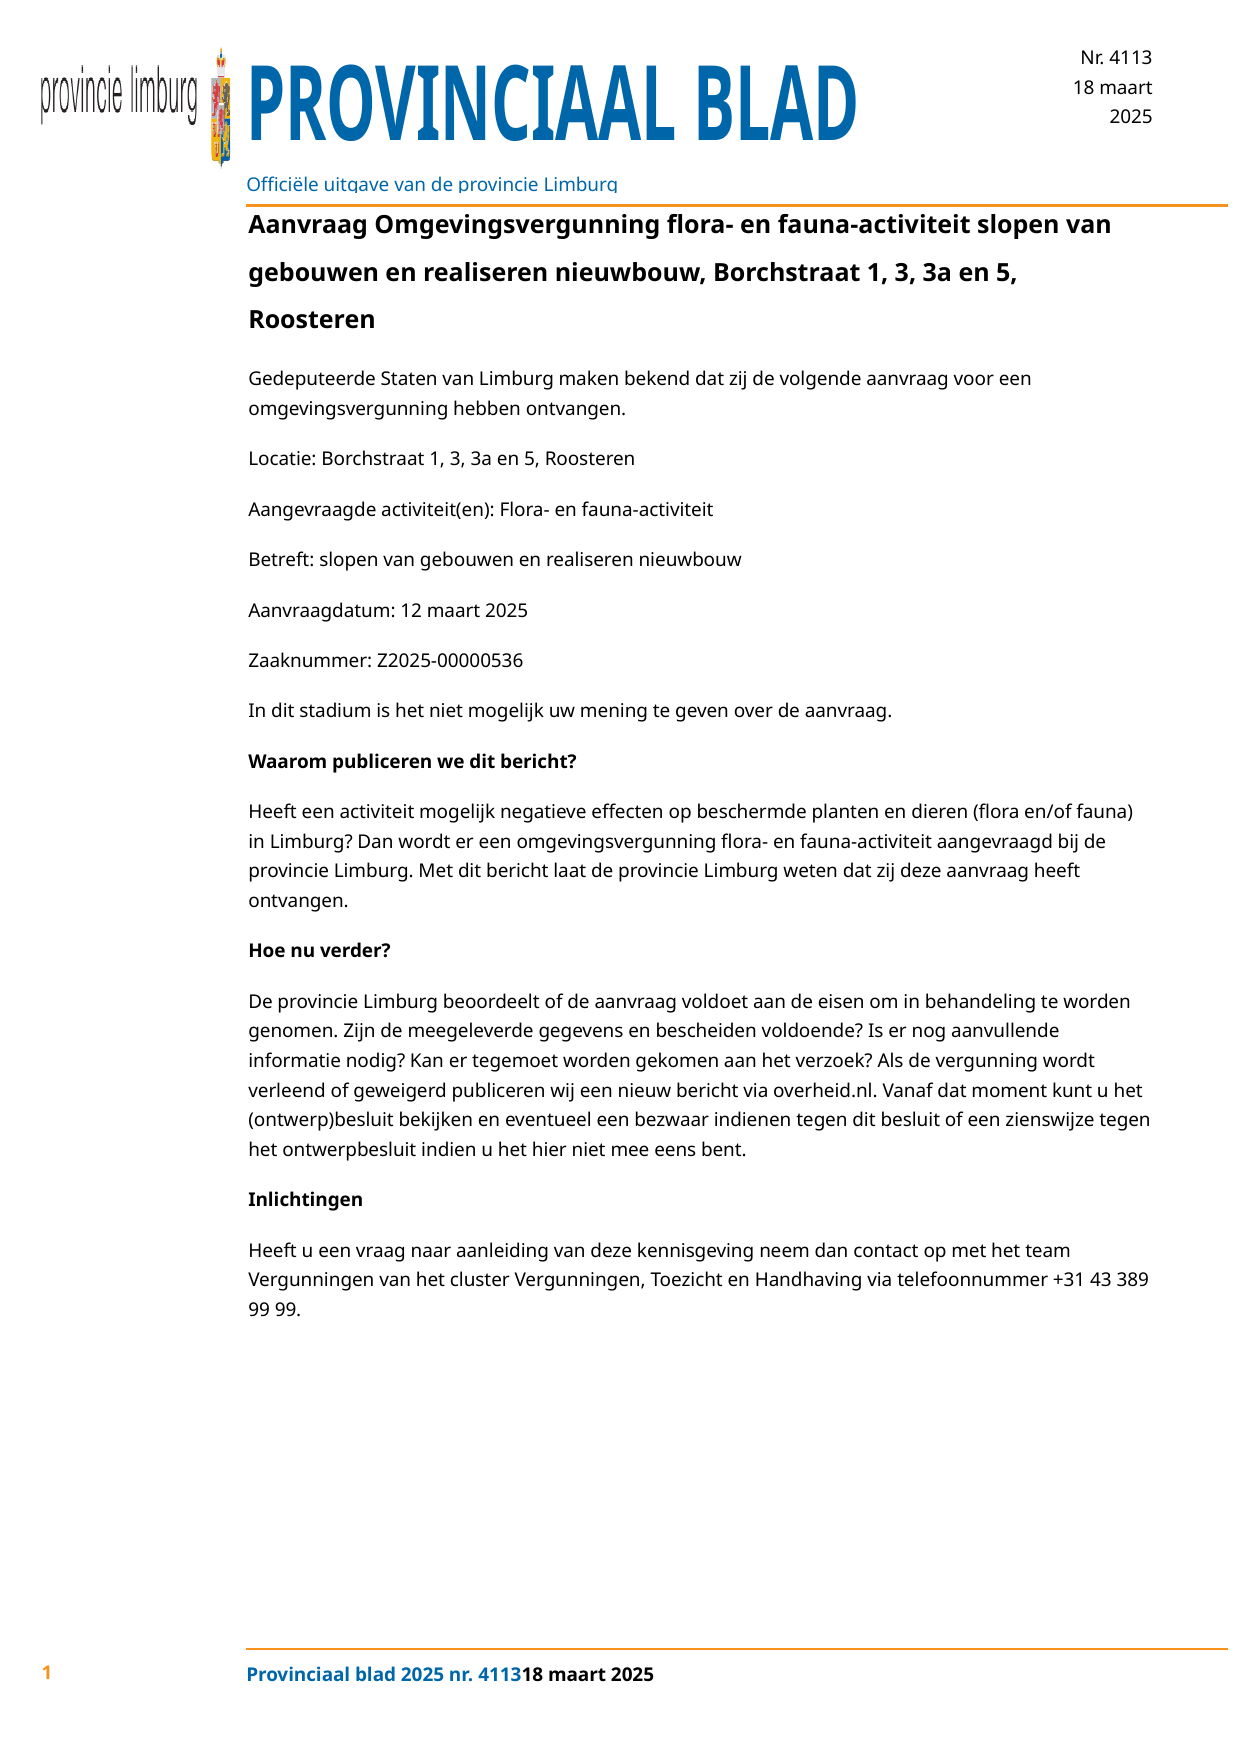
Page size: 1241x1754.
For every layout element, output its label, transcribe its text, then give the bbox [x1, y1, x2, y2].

text Locatie: Borchstraat 1, 3, 3a en 5, Roosteren [248, 446, 1152, 471]
text Gedeputeerde Staten van Limburg maken bekend dat zij de volgende aanvraag voor een omgevingsvergunning hebben ontvangen. [248, 366, 1152, 421]
text Aangevraagde activiteit(en): Flora- en fauna-activiteit [248, 496, 1152, 522]
text De provincie Limburg beoordeelt of de aanvraag voldoet aan de eisen om in behandeling te worden genomen. Zijn de meegeleverde gegevens en bescheiden voldoende? Is er nog aanvullende informatie nodig? Kan er tegemoet worden gekomen aan het verzoek? Als de vergunning wordt verleend of geweigerd publiceren wij een nieuw bericht via overheid.nl. Vanaf dat moment kunt u het (ontwerp)besluit bekijken en eventueel een bezwaar indienen tegen dit besluit of een zienswijze tegen het ontwerpbesluit indien u het hier niet mee eens bent. [248, 988, 1152, 1162]
text Aanvraag Omgevingsvergunning flora- en fauna-activiteit slopen van gebouwen en realiseren nieuwbouw, Borchstraat 1, 3, 3a en 5, Roosteren [248, 207, 1152, 336]
text In dit stadium is het niet mogelijk uw mening te geven over de aanvraag. [248, 698, 1152, 723]
text Heeft u een vraag naar aanleiding van deze kennisgeving neem dan contact op met het team Vergunningen van het cluster Vergunningen, Toezicht en Handhaving via telefoonnummer +31 43 389 99 99. [248, 1237, 1152, 1322]
text Hoe nu verder? [248, 938, 1152, 963]
text Inlichtingen [248, 1186, 1152, 1212]
text Waarom publiceren we dit bericht? [248, 748, 1152, 774]
text Betreft: slopen van gebouwen en realiseren nieuwbouw [248, 546, 1152, 572]
text Aanvraagdatum: 12 maart 2025 [248, 597, 1152, 622]
picture [41, 47, 231, 172]
text Heeft een activiteit mogelijk negatieve effecten op beschermde planten en dieren (flora en/of fauna) in Limburg? Dan wordt er een omgevingsvergunning flora- en fauna-activiteit aangevraagd bij de provincie Limburg. Met dit bericht laat de provincie Limburg weten dat zij deze aanvraag heeft ontvangen. [248, 798, 1152, 913]
text Zaaknummer: Z2025-00000536 [248, 647, 1152, 673]
